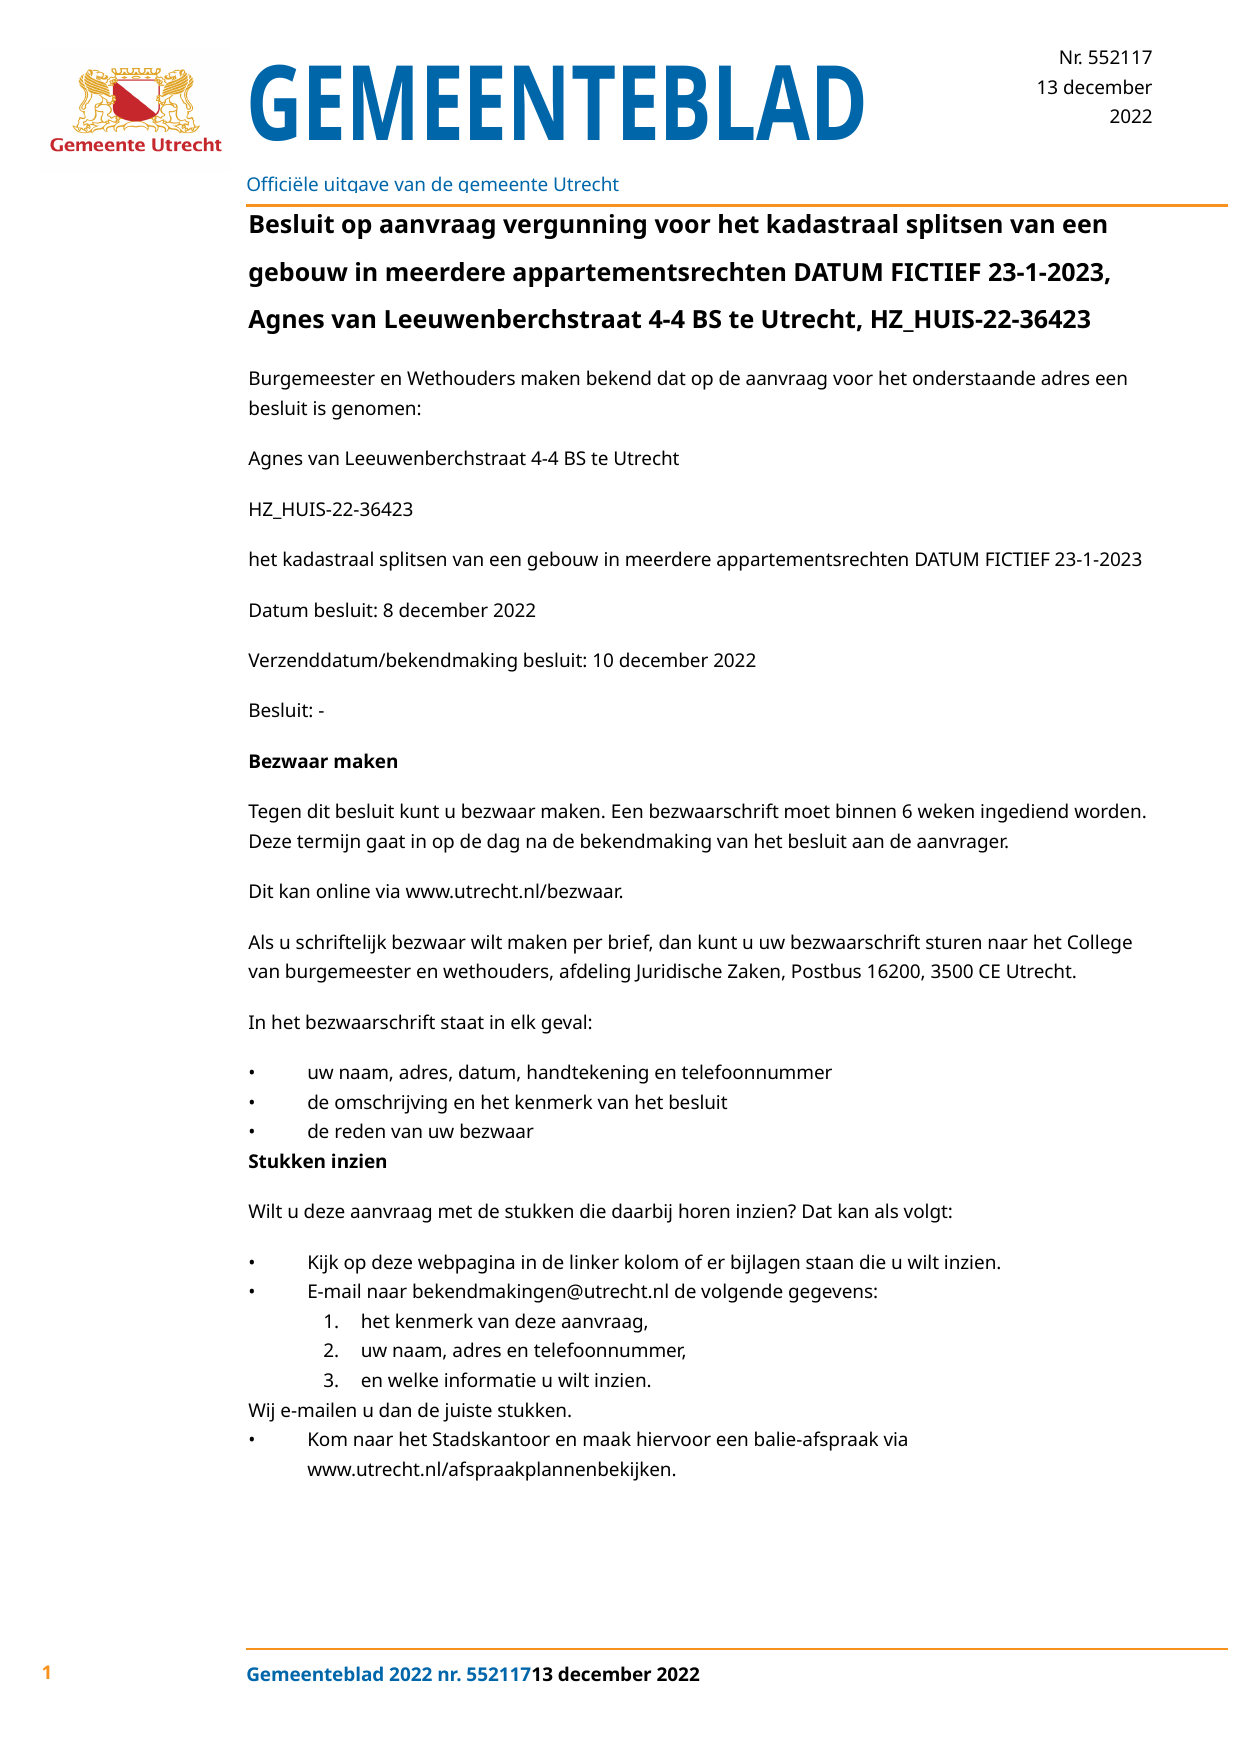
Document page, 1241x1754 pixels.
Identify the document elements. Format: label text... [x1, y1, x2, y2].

text Als u schriftelijk bezwaar wilt maken per brief, dan kunt u uw bezwaarschrift sturen naar het College van burgemeester en wethouders, afdeling Juridische Zaken, Postbus 16200, 3500 CE Utrecht. [248, 929, 1152, 984]
text Besluit op aanvraag vergunning voor het kadastraal splitsen van een gebouw in meerdere appartementsrechten DATUM FICTIEF 23-1-2023, Agnes van Leeuwenberchstraat 4-4 BS te Utrecht, HZ_HUIS-22-36423 [248, 207, 1152, 336]
list uw naam, adres en telefoonnummer, [323, 1338, 1152, 1363]
text Bezwaar maken [248, 748, 1152, 774]
text Wilt u deze aanvraag met de stukken die daarbij horen inzien? Dat kan als volgt: [248, 1198, 1152, 1224]
picture [41, 47, 231, 172]
text het kadastraal splitsen van een gebouw in meerdere appartementsrechten DATUM FICTIEF 23-1-2023 [248, 546, 1152, 572]
list Kijk op deze webpagina in de linker kolom of er bijlagen staan die u wilt inzien. [248, 1249, 1152, 1274]
list uw naam, adres, datum, handtekening en telefoonnummer [248, 1059, 1152, 1085]
text Stukken inzien [248, 1148, 1152, 1174]
text In het bezwaarschrift staat in elk geval: [248, 1009, 1152, 1034]
list Kom naar het Stadskantoor en maak hiervoor een balie-afspraak via www.utrecht.nl/afspraakplannenbekijken. [248, 1426, 1152, 1482]
list en welke informatie u wilt inzien. [323, 1367, 1152, 1393]
text Datum besluit: 8 december 2022 [248, 597, 1152, 622]
text Tegen dit besluit kunt u bezwaar maken. Een bezwaarschrift moet binnen 6 weken ingediend worden. Deze termijn gaat in op de dag na de bekendmaking van het besluit aan de aanvrager. [248, 798, 1152, 854]
text Wij e-mailen u dan de juiste stukken. [248, 1397, 1152, 1422]
list E-mail naar bekendmakingen@utrecht.nl de volgende gegevens: [248, 1278, 1152, 1304]
text Dit kan online via www.utrecht.nl/bezwaar. [248, 878, 1152, 904]
text HZ_HUIS-22-36423 [248, 496, 1152, 522]
text Burgemeester en Wethouders maken bekend dat op de aanvraag voor het onderstaande adres een besluit is genomen: [248, 366, 1152, 421]
list de reden van uw bezwaar [248, 1118, 1152, 1144]
list het kenmerk van deze aanvraag, [323, 1308, 1152, 1334]
text Verzenddatum/bekendmaking besluit: 10 december 2022 [248, 647, 1152, 673]
text Agnes van Leeuwenberchstraat 4-4 BS te Utrecht [248, 446, 1152, 471]
text Besluit: - [248, 698, 1152, 723]
list de omschrijving en het kenmerk van het besluit [248, 1089, 1152, 1114]
